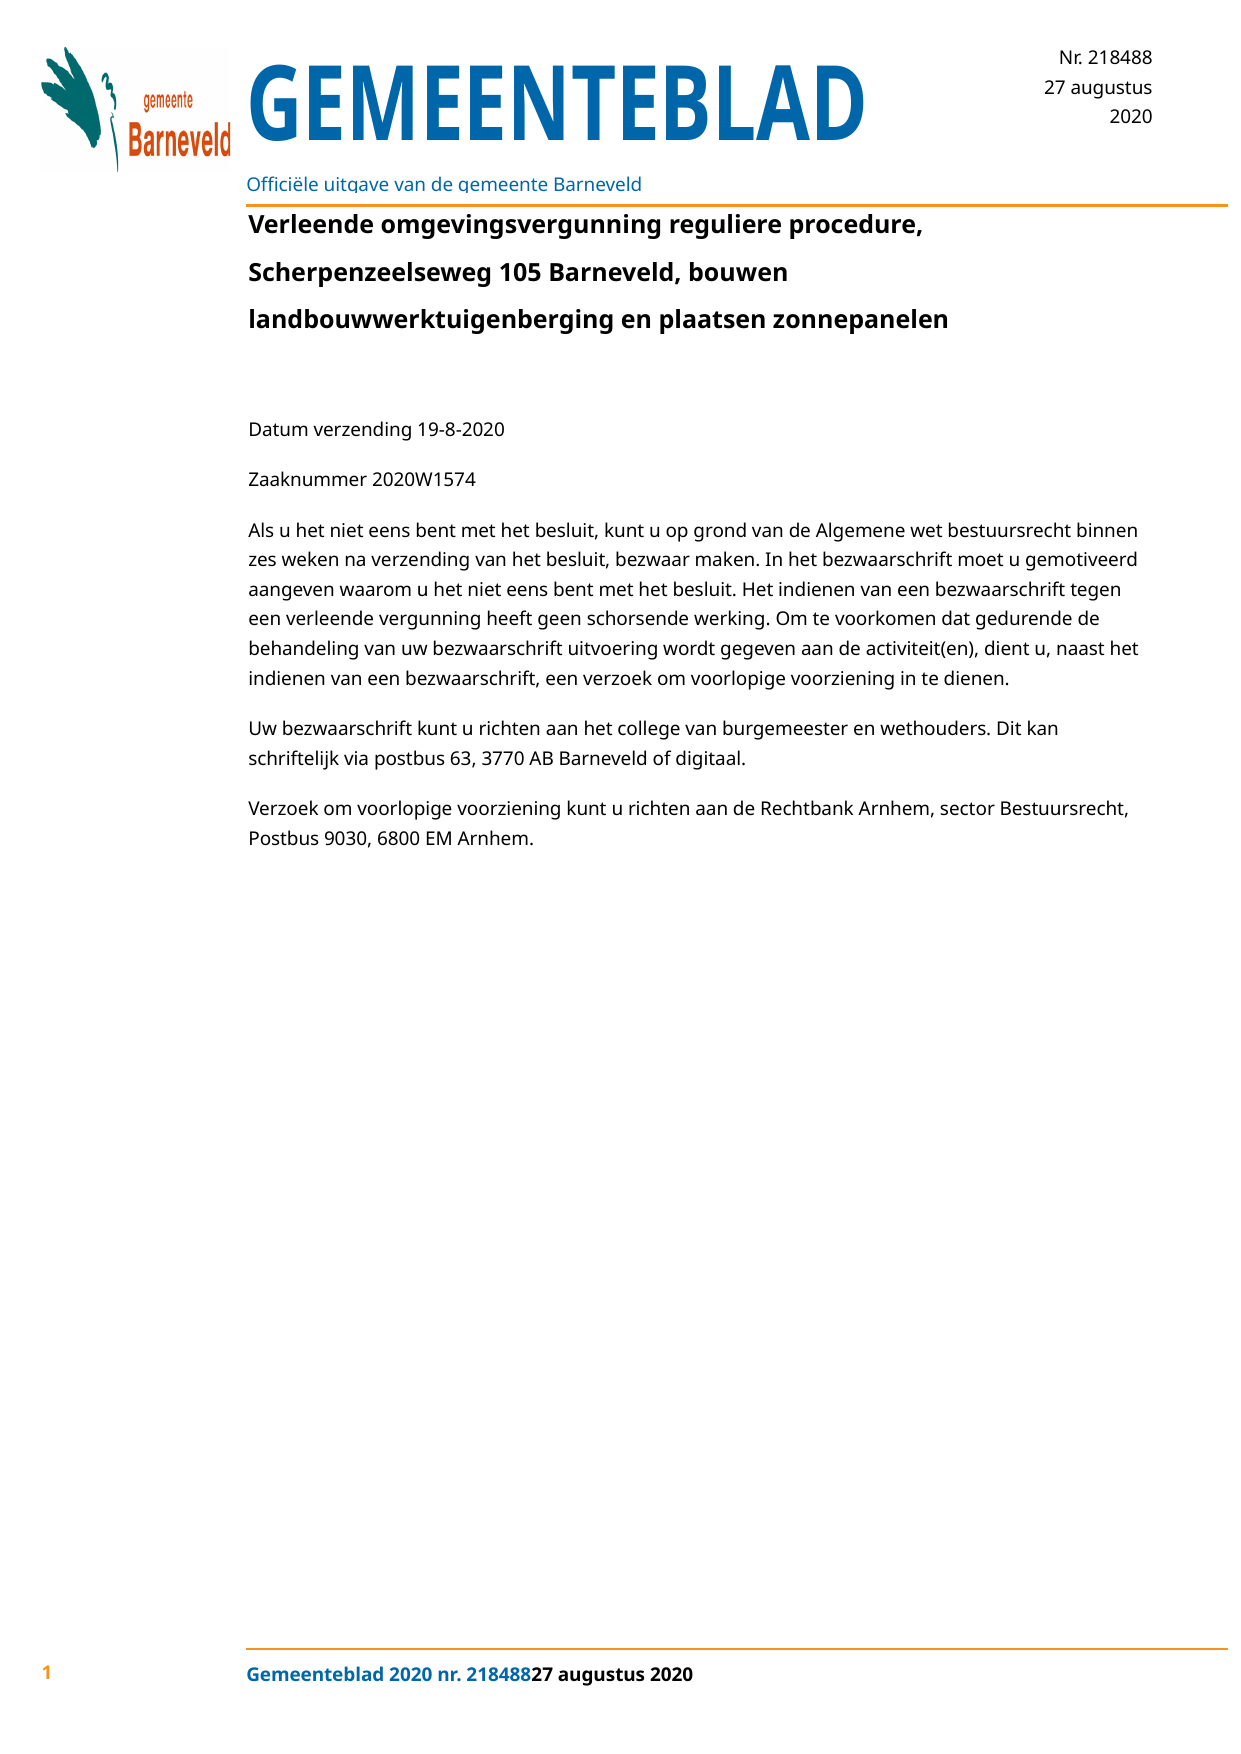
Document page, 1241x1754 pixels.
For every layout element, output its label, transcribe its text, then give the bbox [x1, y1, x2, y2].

text Zaaknummer 2020W1574 [248, 466, 1152, 492]
picture [41, 47, 231, 172]
text Uw bezwaarschrift kunt u richten aan het college van burgemeester en wethouders. Dit kan schriftelijk via postbus 63, 3770 AB Barneveld of digitaal. [248, 715, 1152, 770]
text Verleende omgevingsvergunning reguliere procedure, Scherpenzeelseweg 105 Barneveld, bouwen landbouwwerktuigenberging en plaatsen zonnepanelen [248, 207, 1152, 336]
text Datum verzending 19-8-2020 [248, 416, 1152, 442]
text Als u het niet eens bent met het besluit, kunt u op grond van de Algemene wet bestuursrecht binnen zes weken na verzending van het besluit, bezwaar maken. In het bezwaarschrift moet u gemotiveerd aangeven waarom u het niet eens bent met het besluit. Het indienen van een bezwaarschrift tegen een verleende vergunning heeft geen schorsende werking. Om te voorkomen dat gedurende de behandeling van uw bezwaarschrift uitvoering wordt gegeven aan de activiteit(en), dient u, naast het indienen van een bezwaarschrift, een verzoek om voorlopige voorziening in te dienen. [248, 517, 1152, 690]
text Verzoek om voorlopige voorziening kunt u richten aan de Rechtbank Arnhem, sector Bestuursrecht, Postbus 9030, 6800 EM Arnhem. [248, 795, 1152, 850]
